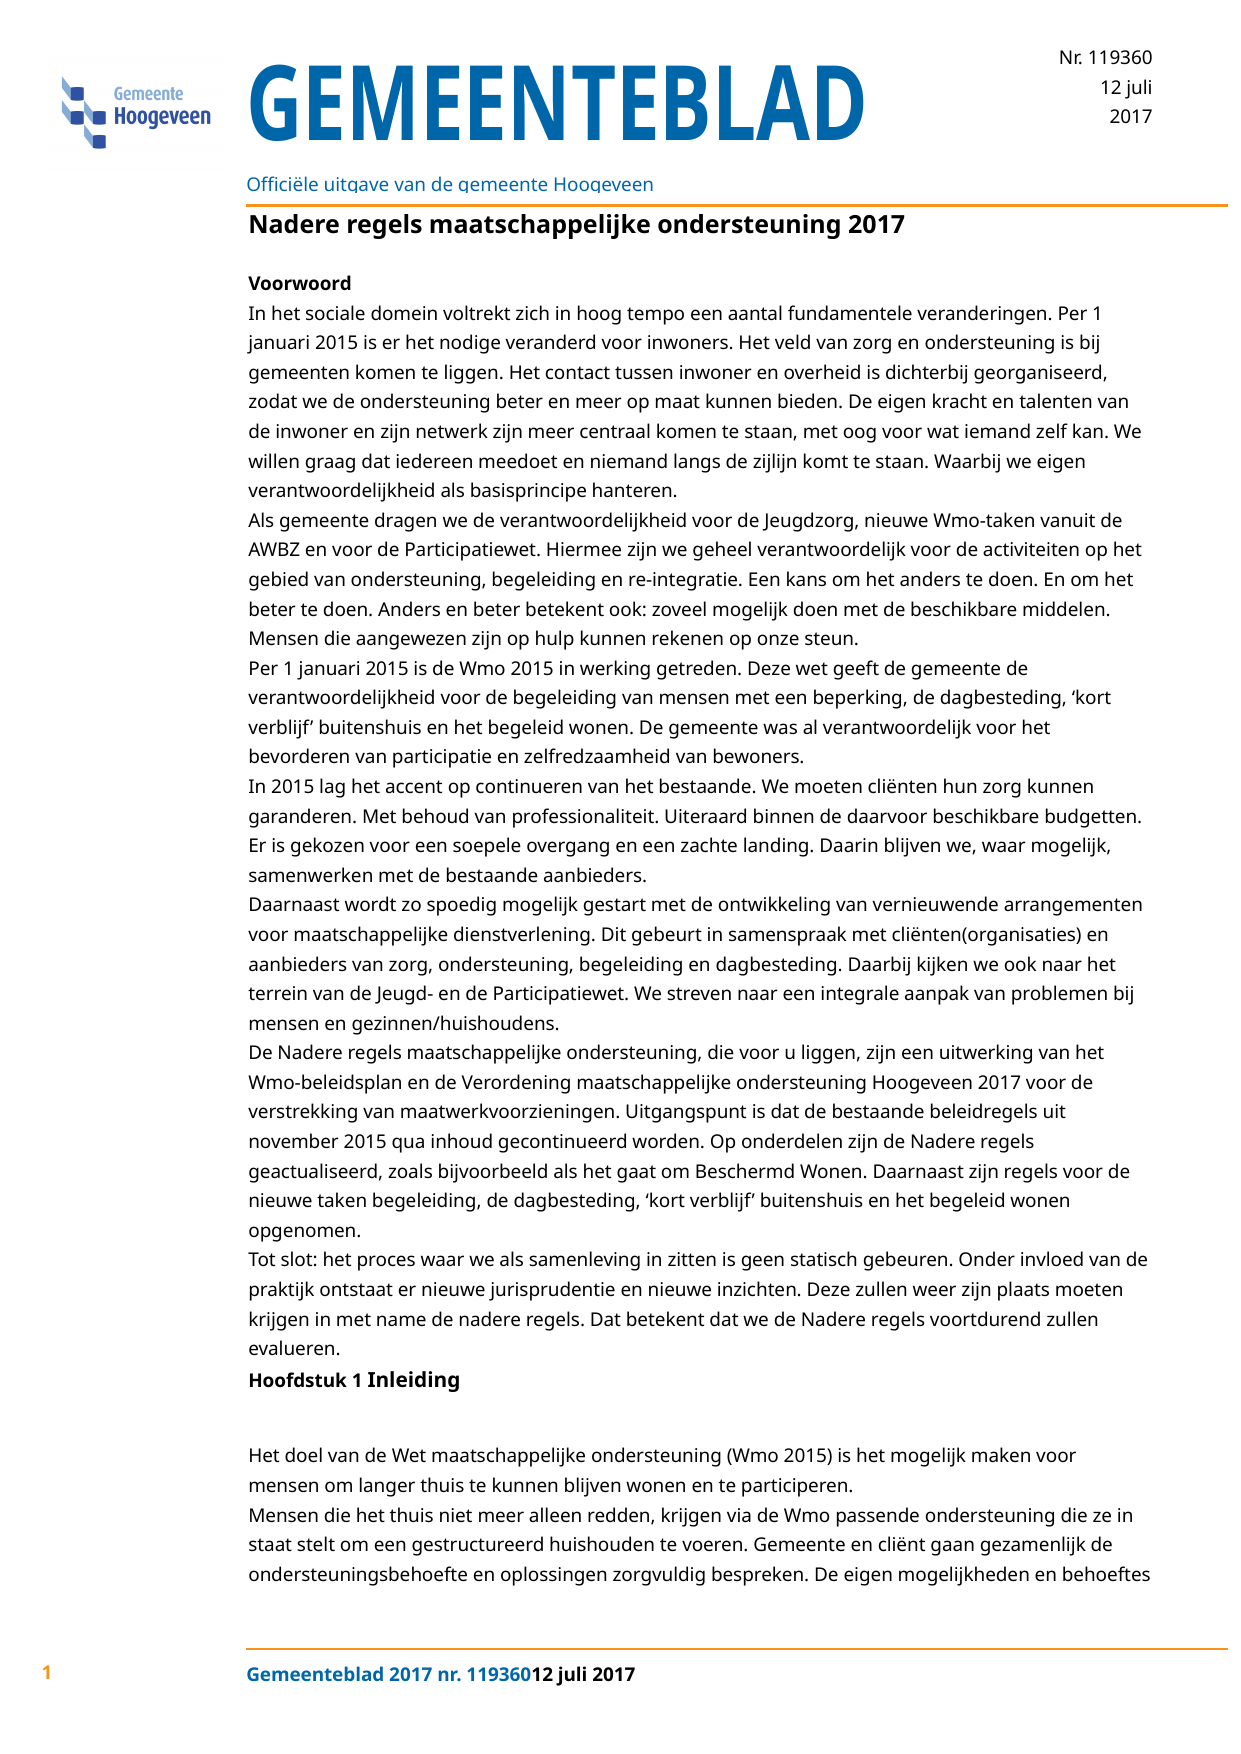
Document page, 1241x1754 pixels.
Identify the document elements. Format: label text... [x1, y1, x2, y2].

text In het sociale domein voltrekt zich in hoog tempo een aantal fundamentele veranderingen. Per 1 januari 2015 is er het nodige veranderd voor inwoners. Het veld van zorg en ondersteuning is bij gemeenten komen te liggen. Het contact tussen inwoner en overheid is dichterbij georganiseerd, zodat we de ondersteuning beter en meer op maat kunnen bieden. De eigen kracht en talenten van de inwoner en zijn netwerk zijn meer centraal komen te staan, met oog voor wat iemand zelf kan. We willen graag dat iedereen meedoet en niemand langs de zijlijn komt te staan. Waarbij we eigen verantwoordelijkheid als basisprincipe hanteren. [248, 300, 1152, 503]
text Mensen die het thuis niet meer alleen redden, krijgen via de Wmo passende ondersteuning die ze in staat stelt om een gestructureerd huishouden te voeren. Gemeente en cliënt gaan gezamenlijk de ondersteuningsbehoefte en oplossingen zorgvuldig bespreken. De eigen mogelijkheden en behoeftes [248, 1502, 1152, 1587]
text Nadere regels maatschappelijke ondersteuning 2017 [248, 207, 1152, 241]
text Per 1 januari 2015 is de Wmo 2015 in werking getreden. Deze wet geeft de gemeente de verantwoordelijkheid voor de begeleiding van mensen met een beperking, de dagbesteding, ‘kort verblijf’ buitenshuis en het begeleid wonen. De gemeente was al verantwoordelijk voor het bevorderen van participatie en zelfredzaamheid van bewoners. [248, 655, 1152, 769]
text In 2015 lag het accent op continueren van het bestaande. We moeten cliënten hun zorg kunnen garanderen. Met behoud van professionaliteit. Uiteraard binnen de daarvoor beschikbare budgetten. Er is gekozen voor een soepele overgang en een zachte landing. Daarin blijven we, waar mogelijk, samenwerken met de bestaande aanbieders. [248, 773, 1152, 888]
text Hoofdstuk 1 Inleiding [248, 1365, 1152, 1393]
text Het doel van de Wet maatschappelijke ondersteuning (Wmo 2015) is het mogelijk maken voor mensen om langer thuis te kunnen blijven wonen en te participeren. [248, 1443, 1152, 1498]
text Als gemeente dragen we de verantwoordelijkheid voor de Jeugdzorg, nieuwe Wmo-taken vanuit de AWBZ en voor de Participatiewet. Hiermee zijn we geheel verantwoordelijk voor de activiteiten op het gebied van ondersteuning, begeleiding en re-integratie. Een kans om het anders te doen. En om het beter te doen. Anders en beter betekent ook: zoveel mogelijk doen met de beschikbare middelen. Mensen die aangewezen zijn op hulp kunnen rekenen op onze steun. [248, 507, 1152, 651]
text De Nadere regels maatschappelijke ondersteuning, die voor u liggen, zijn een uitwerking van het Wmo-beleidsplan en de Verordening maatschappelijke ondersteuning Hoogeveen 2017 voor de verstrekking van maatwerkvoorzieningen. Uitgangspunt is dat de bestaande beleidregels uit november 2015 qua inhoud gecontinueerd worden. Op onderdelen zijn de Nadere regels geactualiseerd, zoals bijvoorbeeld als het gaat om Beschermd Wonen. Daarnaast zijn regels voor de nieuwe taken begeleiding, de dagbesteding, ‘kort verblijf’ buitenshuis en het begeleid wonen opgenomen. [248, 1039, 1152, 1243]
picture [41, 47, 231, 172]
text Daarnaast wordt zo spoedig mogelijk gestart met de ontwikkeling van vernieuwende arrangementen voor maatschappelijke dienstverlening. Dit gebeurt in samenspraak met cliënten(organisaties) en aanbieders van zorg, ondersteuning, begeleiding en dagbesteding. Daarbij kijken we ook naar het terrein van de Jeugd- en de Participatiewet. We streven naar een integrale aanpak van problemen bij mensen en gezinnen/huishoudens. [248, 892, 1152, 1036]
text Voorwoord [248, 270, 1152, 296]
text Tot slot: het proces waar we als samenleving in zitten is geen statisch gebeuren. Onder invloed van de praktijk ontstaat er nieuwe jurisprudentie en nieuwe inzichten. Deze zullen weer zijn plaats moeten krijgen in met name de nadere regels. Dat betekent dat we de Nadere regels voortdurend zullen evalueren. [248, 1247, 1152, 1361]
